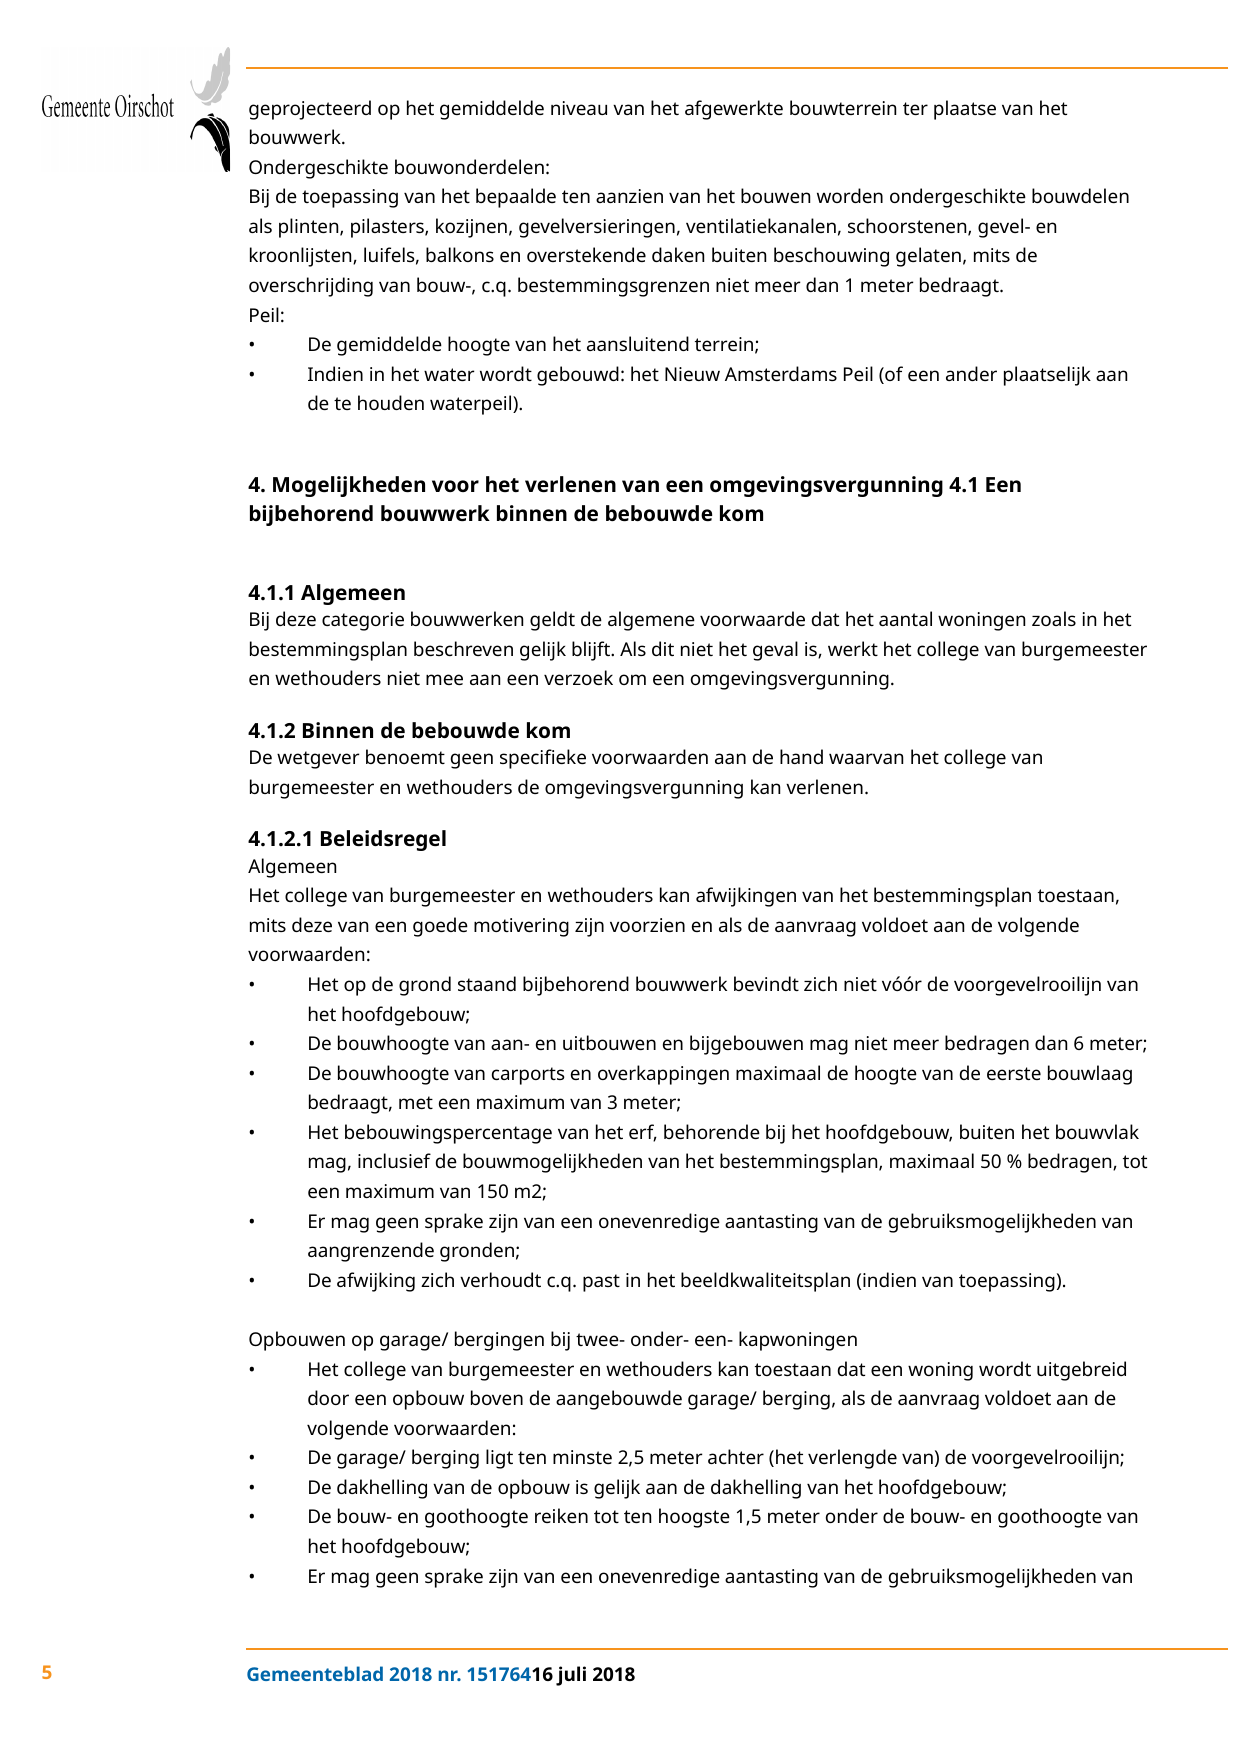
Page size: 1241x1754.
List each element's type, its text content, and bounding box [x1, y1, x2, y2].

text Opbouwen op garage/ bergingen bij twee- onder- een- kapwoningen [248, 1326, 1152, 1352]
list De gemiddelde hoogte van het aansluitend terrein; [248, 331, 1152, 357]
list De bouw- en goothoogte reiken tot ten hoogste 1,5 meter onder de bouw- en goothoogte van het hoofdgebouw; [248, 1504, 1152, 1559]
text Peil: [248, 302, 1152, 328]
text Ondergeschikte bouwonderdelen: [248, 154, 1152, 180]
text 4.1.1 Algemeen [248, 578, 1152, 606]
list Het bebouwingspercentage van het erf, behorende bij het hoofdgebouw, buiten het bouwvlak mag, inclusief de bouwmogelijkheden van het bestemmingsplan, maximaal 50 % bedragen, tot een maximum van 150 m2; [248, 1119, 1152, 1204]
text 4. Mogelijkheden voor het verlenen van een omgevingsvergunning 4.1 Een bijbehorend bouwwerk binnen de bebouwde kom [248, 471, 1152, 527]
list Het op de grond staand bijbehorend bouwwerk bevindt zich niet vóór de voorgevelrooilijn van het hoofdgebouw; [248, 971, 1152, 1026]
text Bij de toepassing van het bepaalde ten aanzien van het bouwen worden ondergeschikte bouwdelen als plinten, pilasters, kozijnen, gevelversieringen, ventilatiekanalen, schoorstenen, gevel- en kroonlijsten, luifels, balkons en overstekende daken buiten beschouwing gelaten, mits de overschrijding van bouw-, c.q. bestemmingsgrenzen niet meer dan 1 meter bedraagt. [248, 183, 1152, 298]
text Bij deze categorie bouwwerken geldt de algemene voorwaarde dat het aantal woningen zoals in het bestemmingsplan beschreven gelijk blijft. Als dit niet het geval is, werkt het college van burgemeester en wethouders niet mee aan een verzoek om een omgevingsvergunning. [248, 606, 1152, 691]
list De bouwhoogte van aan- en uitbouwen en bijgebouwen mag niet meer bedragen dan 6 meter; [248, 1030, 1152, 1056]
list De garage/ berging ligt ten minste 2,5 meter achter (het verlengde van) de voorgevelrooilijn; [248, 1444, 1152, 1470]
text 4.1.2.1 Beleidsregel [248, 824, 1152, 853]
text geprojecteerd op het gemiddelde niveau van het afgewerkte bouwterrein ter plaatse van het bouwwerk. [248, 95, 1152, 150]
list De afwijking zich verhoudt c.q. past in het beeldkwaliteitsplan (indien van toepassing). [248, 1267, 1152, 1293]
list Het college van burgemeester en wethouders kan toestaan dat een woning wordt uitgebreid door een opbouw boven de aangebouwde garage/ berging, als de aanvraag voldoet aan de volgende voorwaarden: [248, 1356, 1152, 1441]
text Het college van burgemeester en wethouders kan afwijkingen van het bestemmingsplan toestaan, mits deze van een goede motivering zijn voorzien en als de aanvraag voldoet aan de volgende voorwaarden: [248, 882, 1152, 967]
picture [41, 47, 231, 172]
text Algemeen [248, 853, 1152, 878]
text De wetgever benoemt geen specifieke voorwaarden aan de hand waarvan het college van burgemeester en wethouders de omgevingsvergunning kan verlenen. [248, 744, 1152, 800]
list Er mag geen sprake zijn van een onevenredige aantasting van de gebruiksmogelijkheden van [248, 1563, 1152, 1588]
list Indien in het water wordt gebouwd: het Nieuw Amsterdams Peil (of een ander plaatselijk aan de te houden waterpeil). [248, 361, 1152, 416]
list De dakhelling van de opbouw is gelijk aan de dakhelling van het hoofdgebouw; [248, 1474, 1152, 1500]
list Er mag geen sprake zijn van een onevenredige aantasting van de gebruiksmogelijkheden van aangrenzende gronden; [248, 1208, 1152, 1263]
list De bouwhoogte van carports en overkappingen maximaal de hoogte van de eerste bouwlaag bedraagt, met een maximum van 3 meter; [248, 1060, 1152, 1115]
text 4.1.2 Binnen de bebouwde kom [248, 716, 1152, 744]
